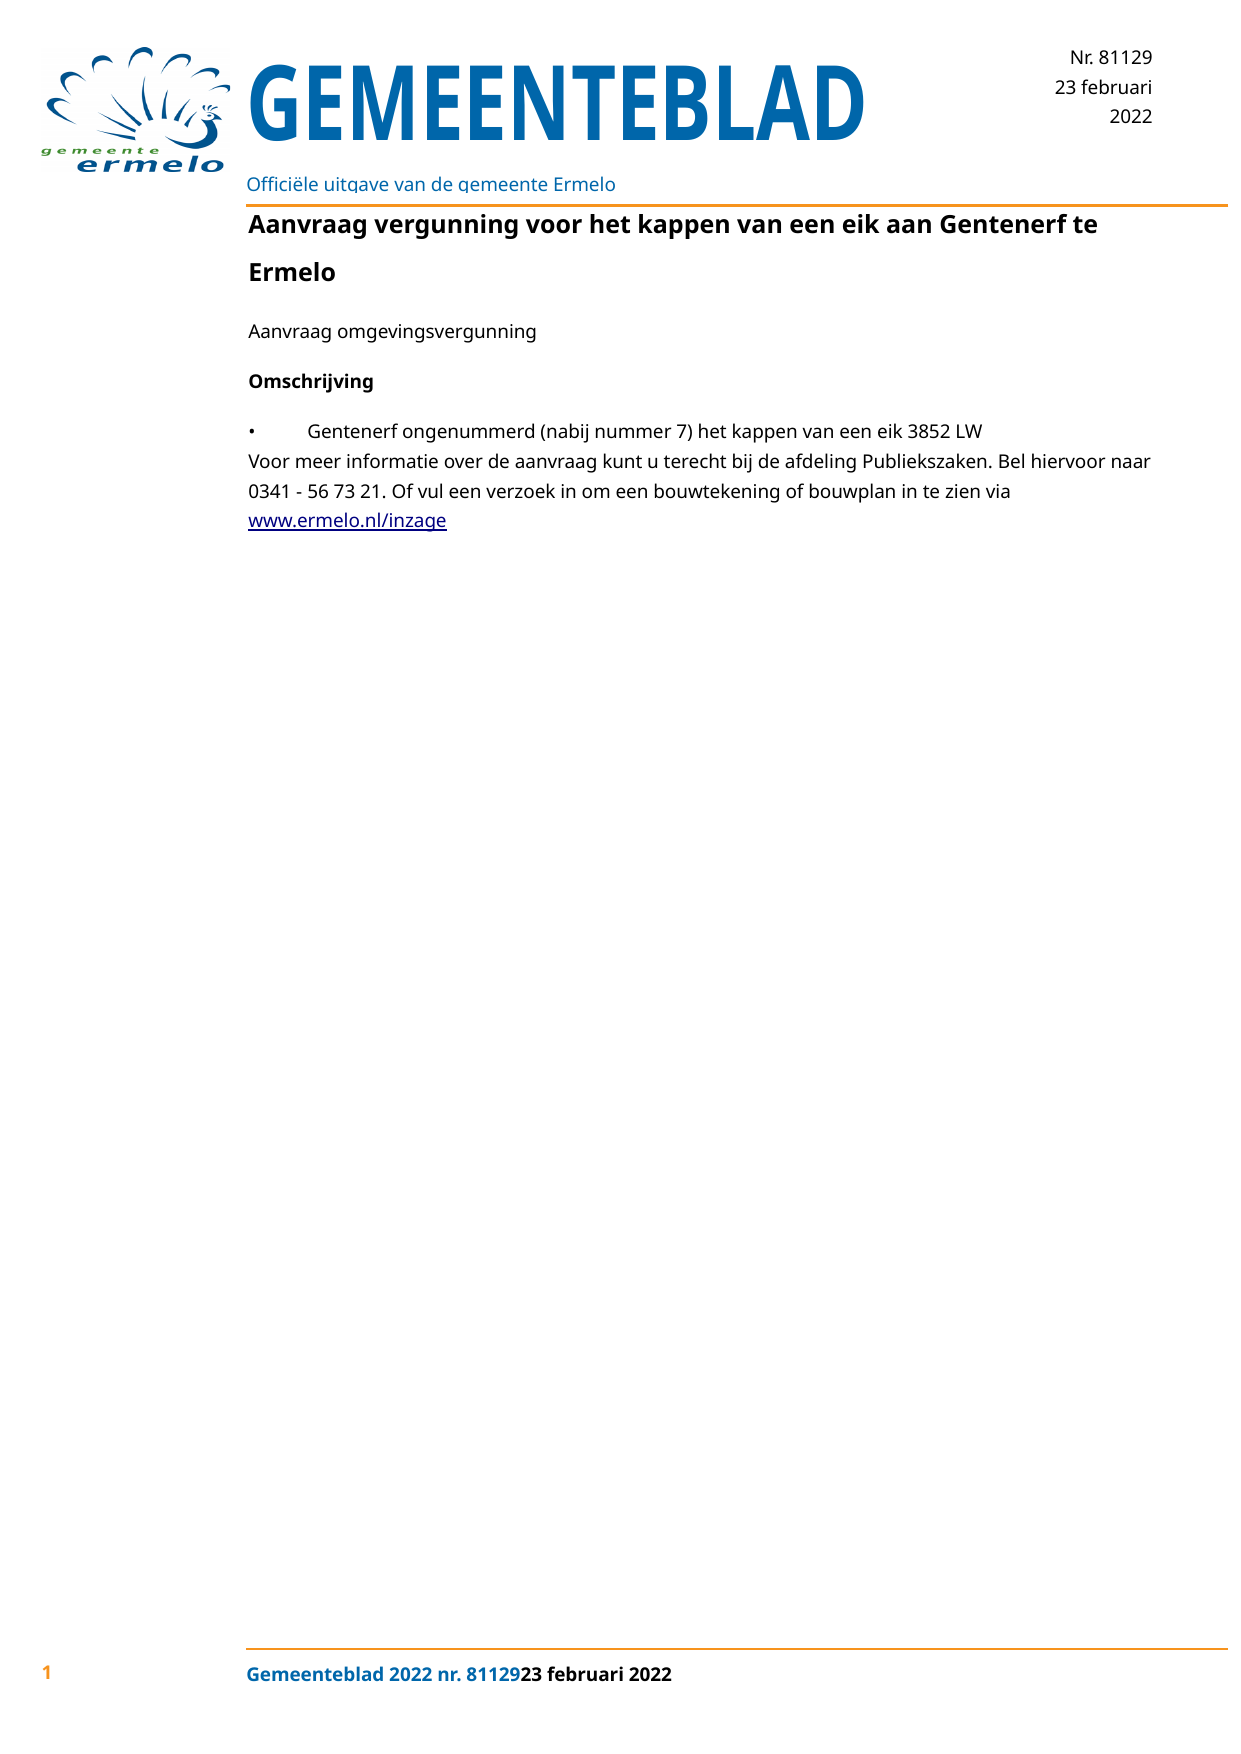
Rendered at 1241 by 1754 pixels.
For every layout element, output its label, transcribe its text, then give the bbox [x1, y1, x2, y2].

picture [41, 47, 231, 172]
text Omschrijving [248, 368, 1152, 394]
text Aanvraag omgevingsvergunning [248, 318, 1152, 344]
list Gentenerf ongenummerd (nabij nummer 7) het kappen van een eik 3852 LW [248, 419, 1152, 444]
text Voor meer informatie over de aanvraag kunt u terecht bij de afdeling Publiekszaken. Bel hiervoor naar 0341 - 56 73 21. Of vul een verzoek in om een bouwtekening of bouwplan in te zien via www.ermelo.nl/inzage [248, 448, 1152, 533]
text Aanvraag vergunning voor het kappen van een eik aan Gentenerf te Ermelo [248, 207, 1152, 288]
